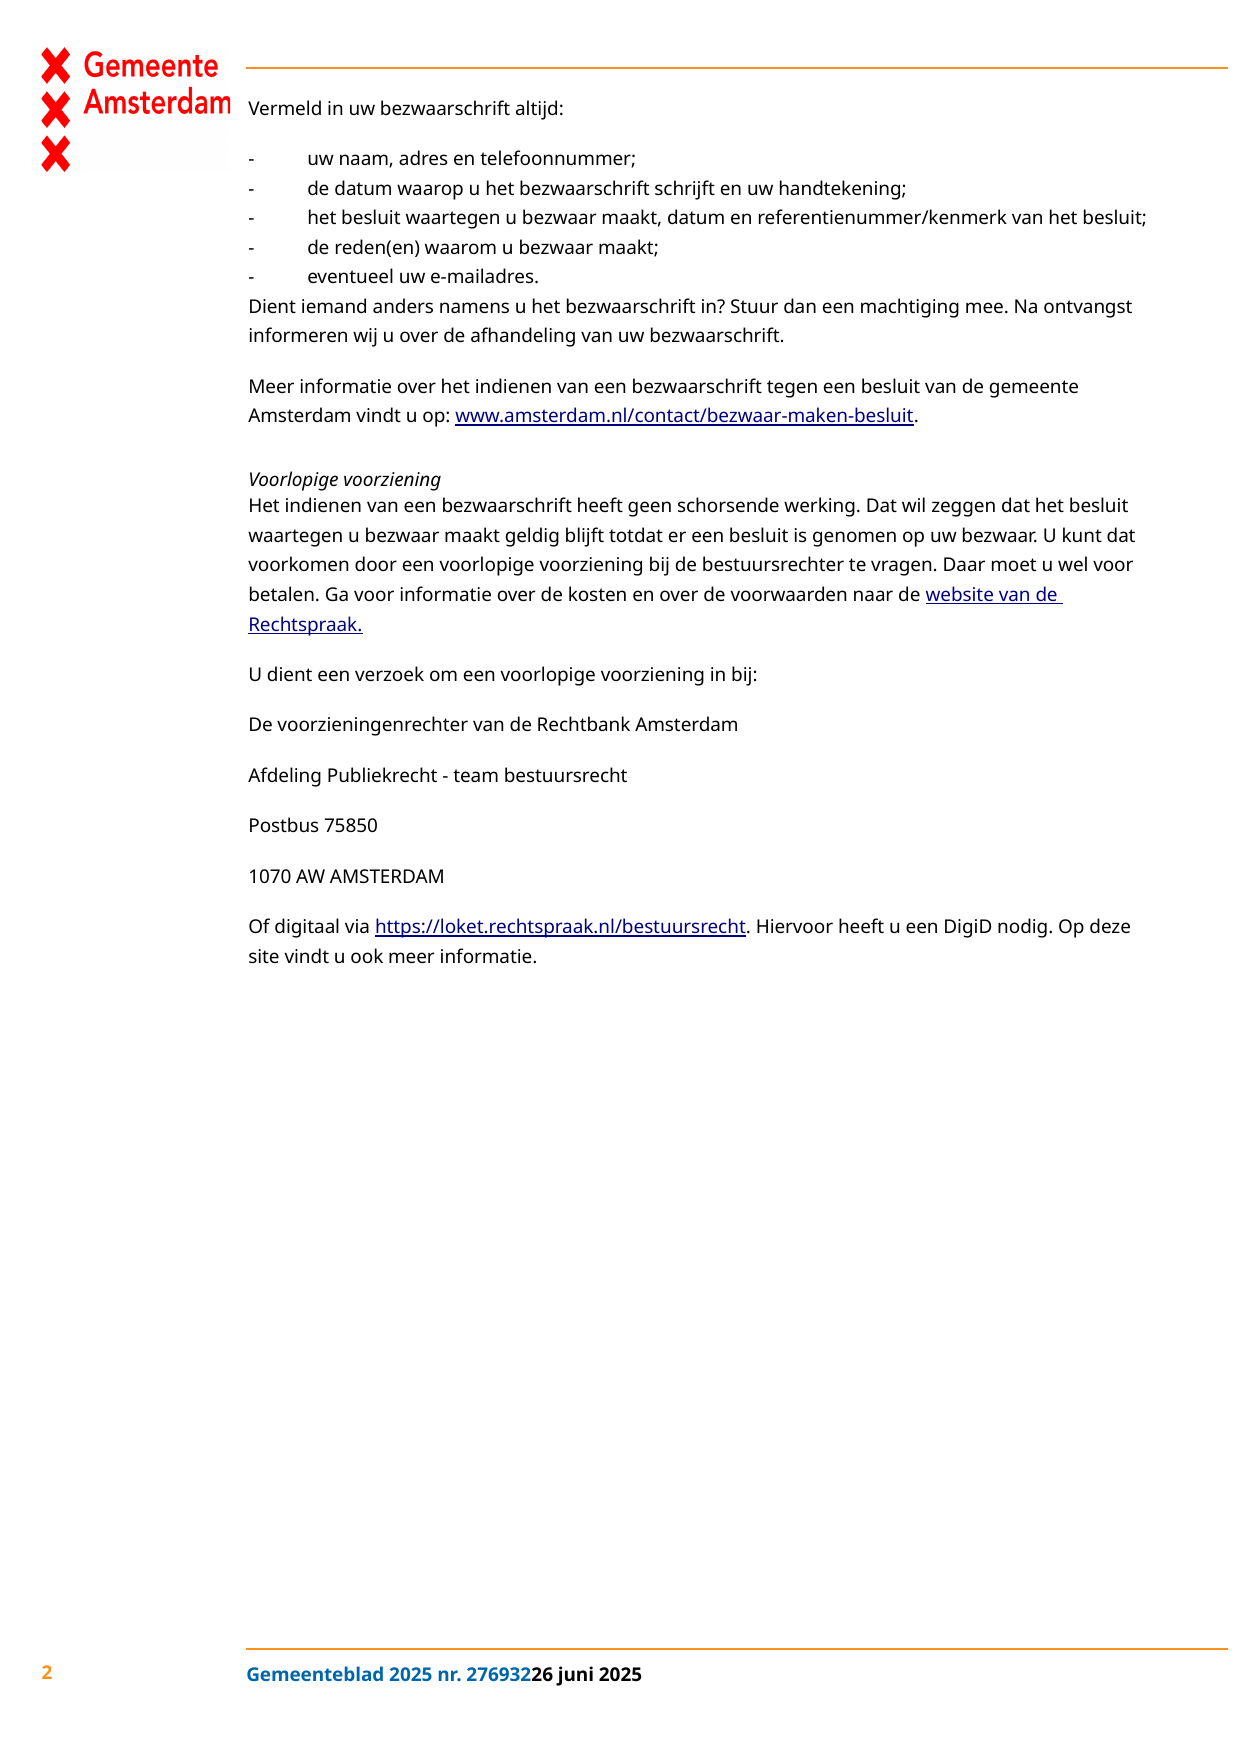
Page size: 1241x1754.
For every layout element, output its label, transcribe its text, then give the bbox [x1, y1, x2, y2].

text De voorzieningenrechter van de Rechtbank Amsterdam [248, 712, 1152, 737]
text U dient een verzoek om een voorlopige voorziening in bij: [248, 661, 1152, 687]
list uw naam, adres en telefoonnummer; [248, 145, 1152, 171]
text Of digitaal via https://loket.rechtspraak.nl/bestuursrecht. Hiervoor heeft u een DigiD nodig. Op deze site vindt u ook meer informatie. [248, 913, 1152, 968]
picture [41, 47, 231, 172]
list eventueel uw e-mailadres. [248, 263, 1152, 289]
list het besluit waartegen u bezwaar maakt, datum en referentienummer/kenmerk van het besluit; [248, 204, 1152, 230]
text 1070 AW AMSTERDAM [248, 863, 1152, 888]
text Meer informatie over het indienen van een bezwaarschrift tegen een besluit van de gemeente Amsterdam vindt u op: www.amsterdam.nl/contact/bezwaar-maken-besluit. [248, 373, 1152, 428]
text Vermeld in uw bezwaarschrift altijd: [248, 95, 1152, 121]
list de datum waarop u het bezwaarschrift schrijft en uw handtekening; [248, 175, 1152, 201]
text Postbus 75850 [248, 812, 1152, 838]
text Afdeling Publiekrecht - team bestuursrecht [248, 762, 1152, 788]
text Het indienen van een bezwaarschrift heeft geen schorsende werking. Dat wil zeggen dat het besluit waartegen u bezwaar maakt geldig blijft totdat er een besluit is genomen op uw bezwaar. U kunt dat voorkomen door een voorlopige voorziening bij de bestuursrechter te vragen. Daar moet u wel voor betalen. Ga voor informatie over de kosten en over de voorwaarden naar de website van de Rechtspraak. [248, 492, 1152, 636]
text Dient iemand anders namens u het bezwaarschrift in? Stuur dan een machtiging mee. Na ontvangst informeren wij u over de afhandeling van uw bezwaarschrift. [248, 293, 1152, 348]
text Voorlopige voorziening [248, 467, 1152, 492]
list de reden(en) waarom u bezwaar maakt; [248, 234, 1152, 260]
